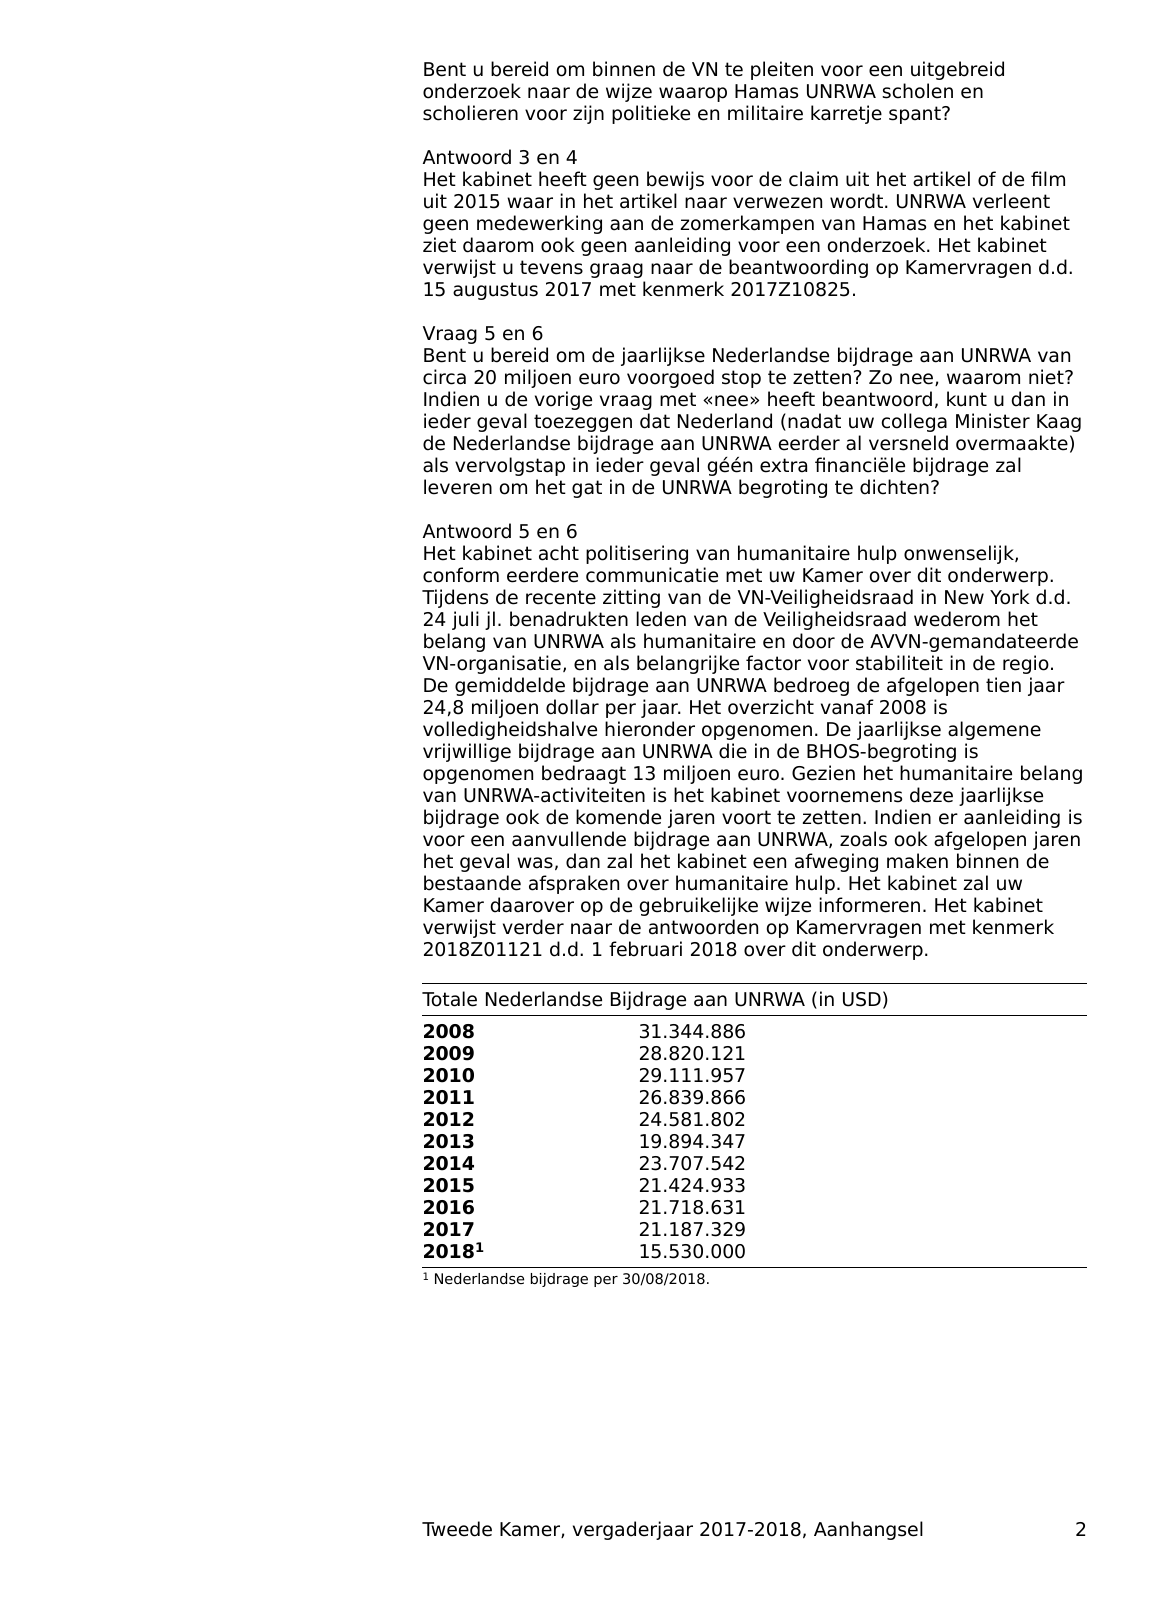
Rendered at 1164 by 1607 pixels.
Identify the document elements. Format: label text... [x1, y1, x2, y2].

text Antwoord 3 en 4 [422, 147, 1087, 169]
table_header Totale Nederlandse Bijdrage aan UNRWA (in USD) [422, 984, 1087, 1015]
table_cell 29.111.957 [632, 1065, 1087, 1087]
text De gemiddelde bijdrage aan UNRWA bedroeg de afgelopen tien jaar 24,8 miljoen dollar per jaar. Het overzicht vanaf 2008 is volledigheidshalve hieronder opgenomen. De jaarlijkse algemene vrijwillige bijdrage aan UNRWA die in de BHOS-begroting is opgenomen bedraagt 13 miljoen euro. Gezien het humanitaire belang van UNRWA-activiteiten is het kabinet voornemens deze jaarlijkse bijdrage ook de komende jaren voort te zetten. Indien er aanleiding is voor een aanvullende bijdrage aan UNRWA, zoals ook afgelopen jaren het geval was, dan zal het kabinet een afweging maken binnen de bestaande afspraken over humanitaire hulp. Het kabinet zal uw Kamer daarover op de gebruikelijke wijze informeren. Het kabinet verwijst verder naar de antwoorden op Kamervragen met kenmerk 2018Z01121 d.d. 1 februari 2018 over dit onderwerp. [422, 675, 1087, 961]
text Antwoord 5 en 6 [422, 521, 1087, 543]
table_cell 2014 [422, 1153, 632, 1175]
table_cell 2012 [422, 1109, 632, 1131]
table_cell 21.718.631 [632, 1197, 1087, 1219]
table_cell 23.707.542 [632, 1153, 1087, 1175]
table_cell 26.839.866 [632, 1087, 1087, 1109]
table_cell 2016 [422, 1197, 632, 1219]
table_cell 2010 [422, 1065, 632, 1087]
text Het kabinet heeft geen bewijs voor de claim uit het artikel of de film uit 2015 waar in het artikel naar verwezen wordt. UNRWA verleent geen medewerking aan de zomerkampen van Hamas en het kabinet ziet daarom ook geen aanleiding voor een onderzoek. Het kabinet verwijst u tevens graag naar de beantwoording op Kamervragen d.d. 15 augustus 2017 met kenmerk 2017Z10825. [422, 169, 1087, 301]
table_cell 21.424.933 [632, 1175, 1087, 1197]
table_cell 15.530.000 [632, 1241, 1087, 1267]
table_cell 28.820.121 [632, 1043, 1087, 1065]
table_cell 2011 [422, 1087, 632, 1109]
table_cell 21.187.329 [632, 1219, 1087, 1241]
text Het kabinet acht politisering van humanitaire hulp onwenselijk, conform eerdere communicatie met uw Kamer over dit onderwerp. Tijdens de recente zitting van de VN-Veiligheidsraad in New York d.d. 24 juli jl. benadrukten leden van de Veiligheidsraad wederom het belang van UNRWA als humanitaire en door de AVVN-gemandateerde VN-organisatie, en als belangrijke factor voor stabiliteit in de regio. [422, 543, 1087, 675]
text Bent u bereid om de jaarlijkse Nederlandse bijdrage aan UNRWA van circa 20 miljoen euro voorgoed stop te zetten? Zo nee, waarom niet? [422, 345, 1087, 389]
table_cell 2017 [422, 1219, 632, 1241]
text Vraag 5 en 6 [422, 323, 1087, 345]
table_cell 24.581.802 [632, 1109, 1087, 1131]
table_cell 2015 [422, 1175, 632, 1197]
table_cell 1 Nederlandse bijdrage per 30/08/2018. [422, 1268, 1087, 1288]
text Bent u bereid om binnen de VN te pleiten voor een uitgebreid onderzoek naar de wijze waarop Hamas UNRWA scholen en scholieren voor zijn politieke en militaire karretje spant? [422, 59, 1087, 125]
table_cell 19.894.347 [632, 1131, 1087, 1153]
table_cell 2013 [422, 1131, 632, 1153]
text Indien u de vorige vraag met «nee» heeft beantwoord, kunt u dan in ieder geval toezeggen dat Nederland (nadat uw collega Minister Kaag de Nederlandse bijdrage aan UNRWA eerder al versneld overmaakte) als vervolgstap in ieder geval géén extra financiële bijdrage zal leveren om het gat in de UNRWA begroting te dichten? [422, 389, 1087, 499]
table_cell 2009 [422, 1043, 632, 1065]
table_cell 31.344.886 [632, 1016, 1087, 1043]
table_cell 20181 [422, 1241, 632, 1267]
table_cell 2008 [422, 1016, 632, 1043]
